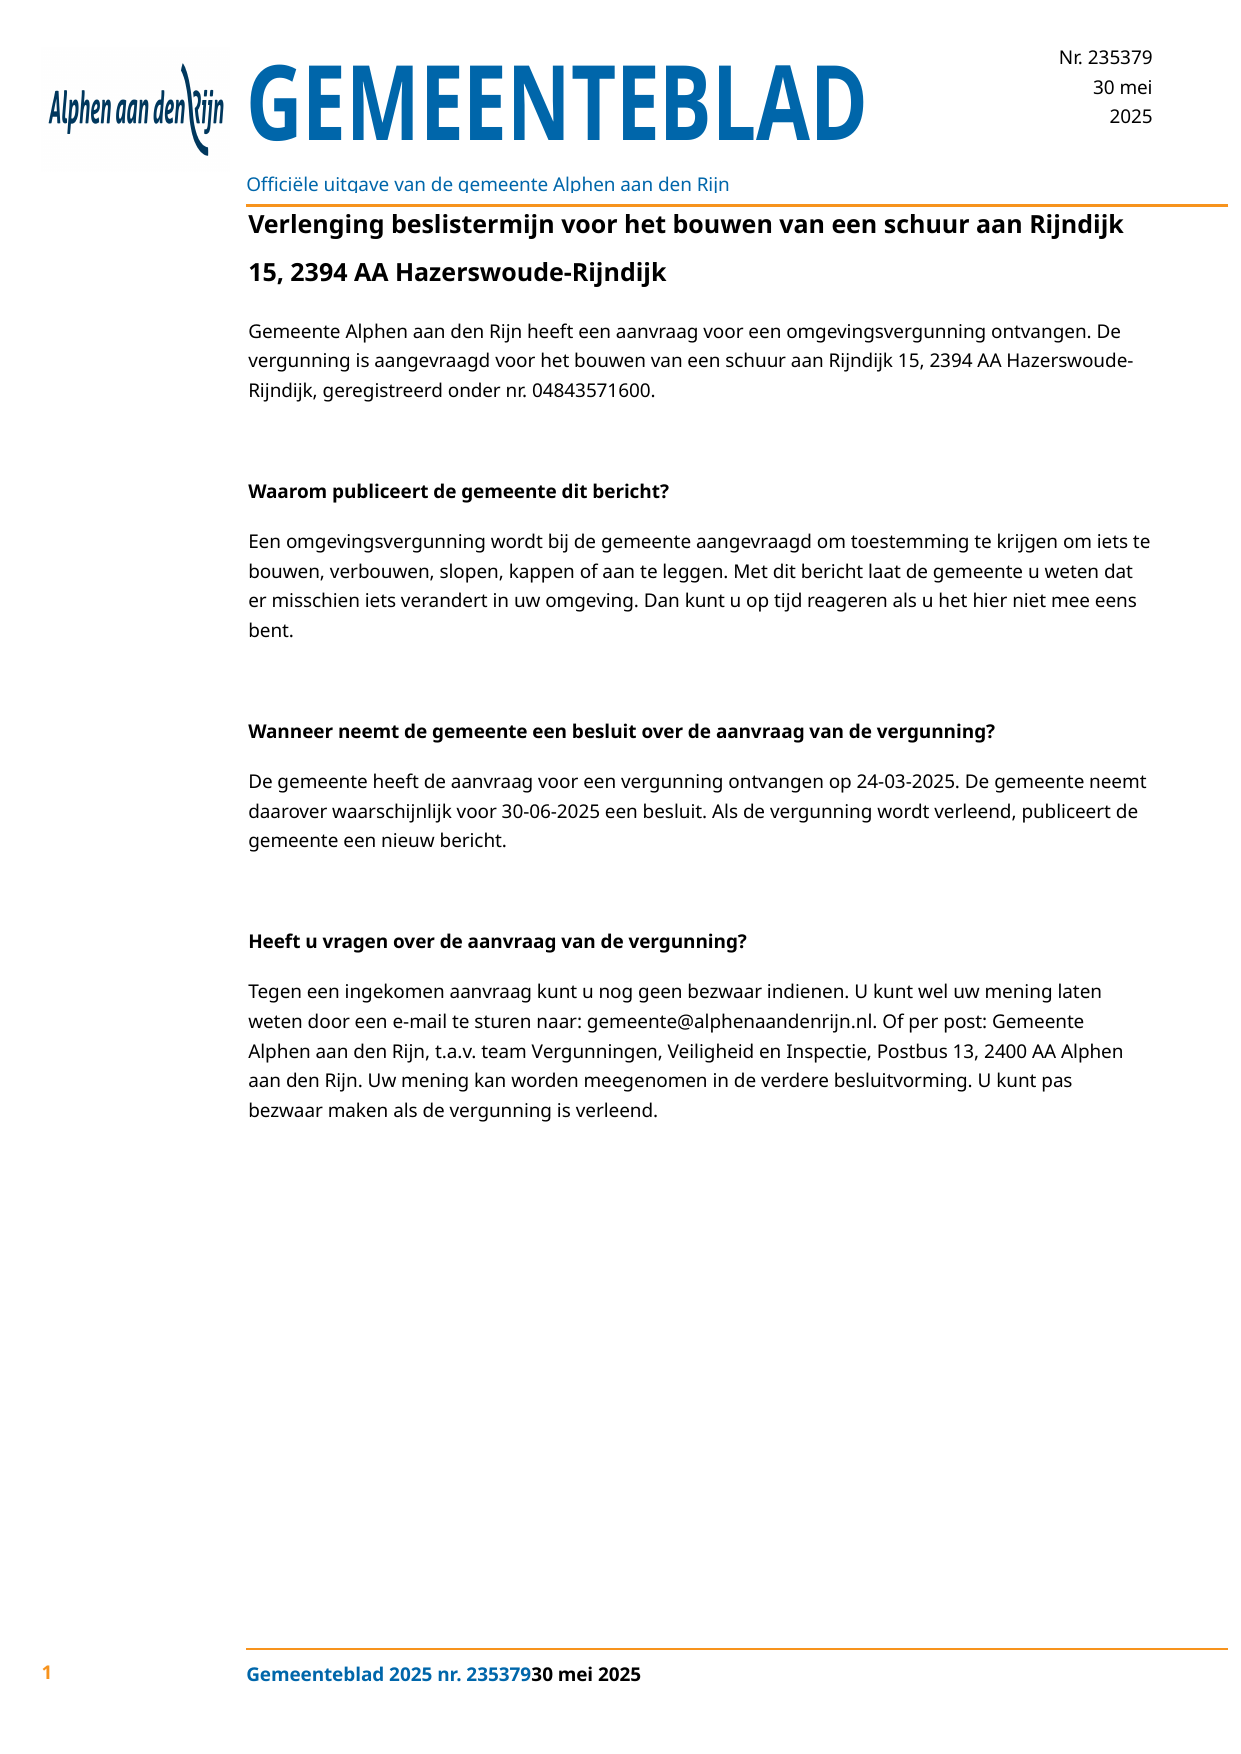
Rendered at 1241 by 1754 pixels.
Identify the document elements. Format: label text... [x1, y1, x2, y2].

text Gemeente Alphen aan den Rijn heeft een aanvraag voor een omgevingsvergunning ontvangen. De vergunning is aangevraagd voor het bouwen van een schuur aan Rijndijk 15, 2394 AA Hazerswoude-Rijndijk, geregistreerd onder nr. 04843571600. [248, 318, 1152, 403]
text Wanneer neemt de gemeente een besluit over de aanvraag van de vergunning? [248, 718, 1152, 744]
text Heeft u vragen over de aanvraag van de vergunning? [248, 928, 1152, 954]
text Verlenging beslistermijn voor het bouwen van een schuur aan Rijndijk 15, 2394 AA Hazerswoude-Rijndijk [248, 207, 1152, 288]
text De gemeente heeft de aanvraag voor een vergunning ontvangen op 24-03-2025. De gemeente neemt daarover waarschijnlijk voor 30-06-2025 een besluit. Als de vergunning wordt verleend, publiceert de gemeente een nieuw bericht. [248, 768, 1152, 853]
text Waarom publiceert de gemeente dit bericht? [248, 478, 1152, 504]
text Tegen een ingekomen aanvraag kunt u nog geen bezwaar indienen. U kunt wel uw mening laten weten door een e-mail te sturen naar: gemeente@alphenaandenrijn.nl. Of per post: Gemeente Alphen aan den Rijn, t.a.v. team Vergunningen, Veiligheid en Inspectie, Postbus 13, 2400 AA Alphen aan den Rijn. Uw mening kan worden meegenomen in de verdere besluitvorming. U kunt pas bezwaar maken als de vergunning is verleend. [248, 979, 1152, 1123]
picture [41, 47, 231, 172]
text Een omgevingsvergunning wordt bij de gemeente aangevraagd om toestemming te krijgen om iets te bouwen, verbouwen, slopen, kappen of aan te leggen. Met dit bericht laat de gemeente u weten dat er misschien iets verandert in uw omgeving. Dan kunt u op tijd reageren als u het hier niet mee eens bent. [248, 528, 1152, 643]
